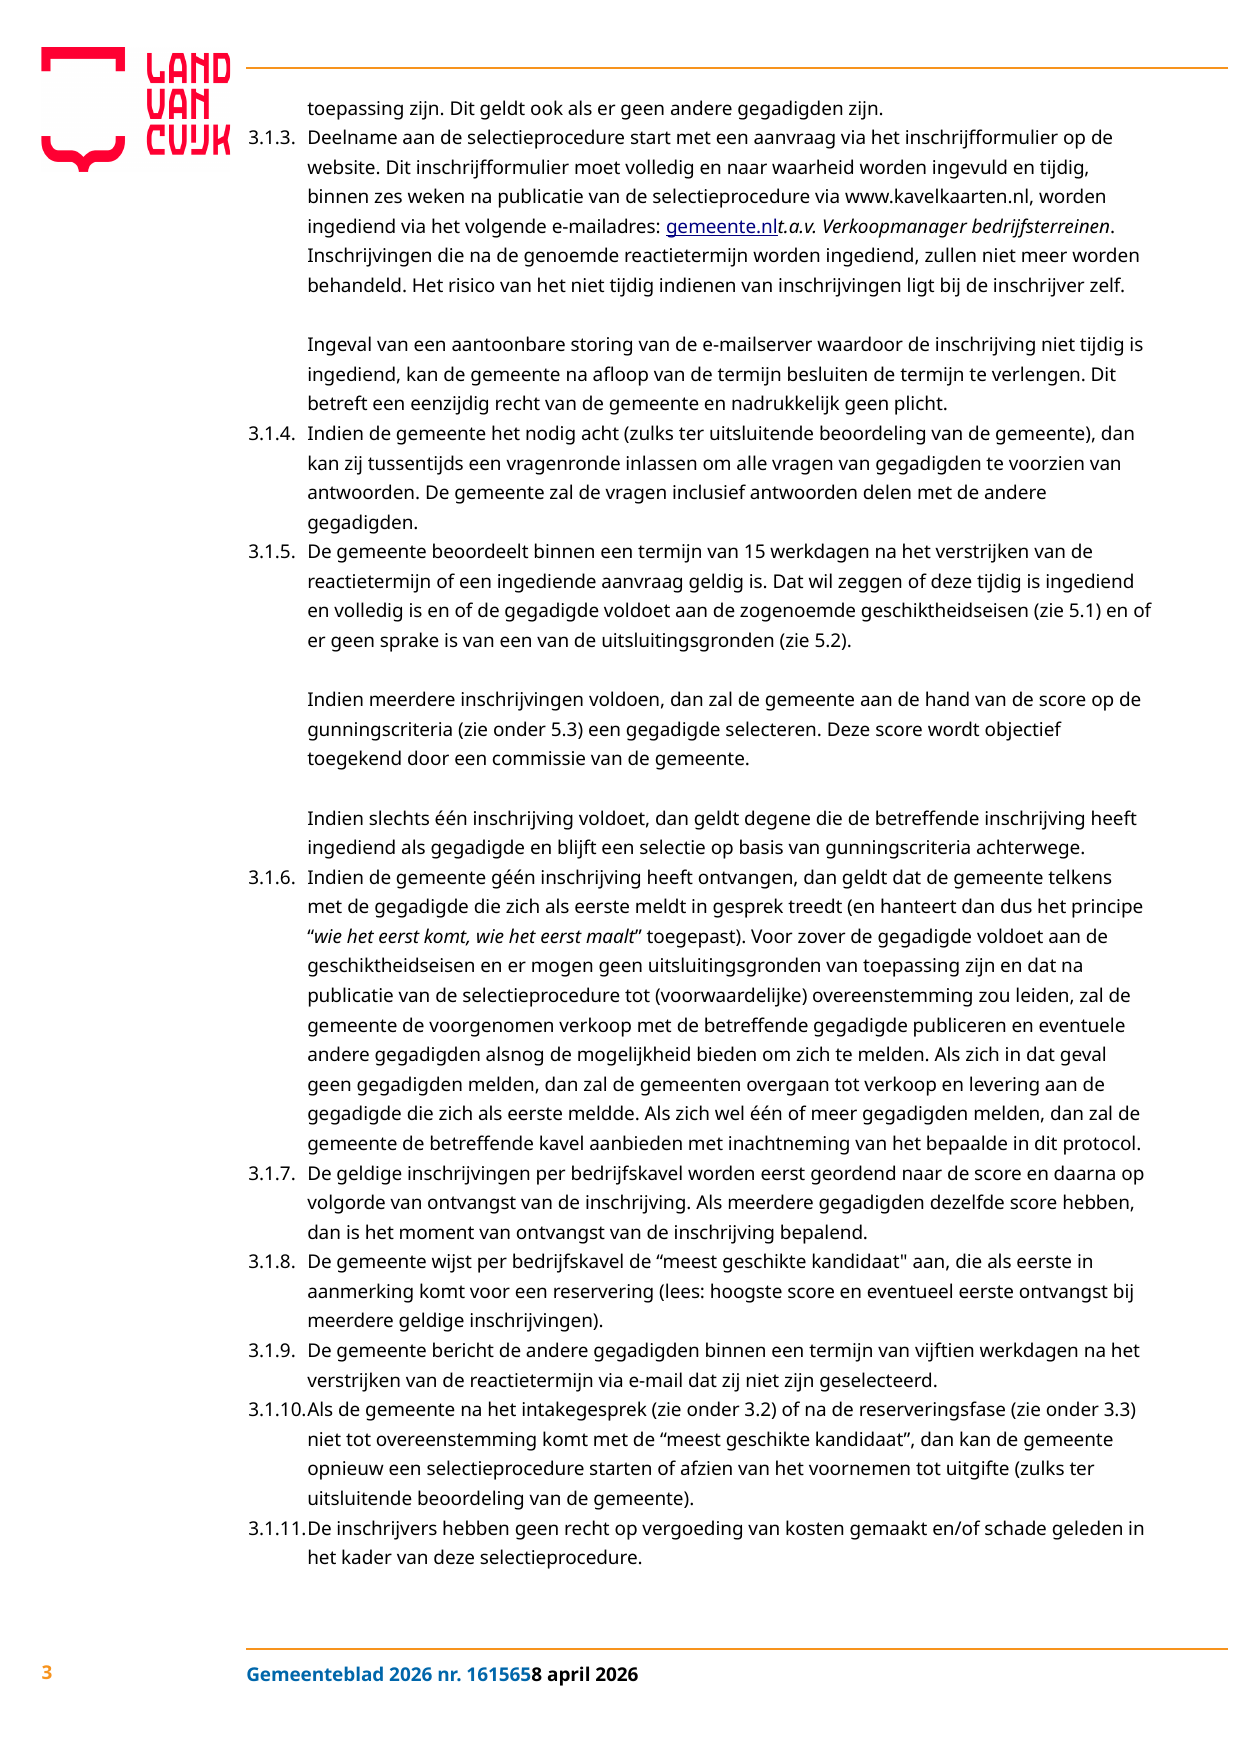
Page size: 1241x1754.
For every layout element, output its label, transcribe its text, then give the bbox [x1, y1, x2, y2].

list Ingeval van een aantoonbare storing van de e-mailserver waardoor de inschrijving niet tijdig is ingediend, kan de gemeente na afloop van de termijn besluiten de termijn te verlengen. Dit betreft een eenzijdig recht van de gemeente en nadrukkelijk geen plicht. [248, 331, 1152, 416]
list Indien de gemeente het nodig acht (zulks ter uitsluitende beoordeling van de gemeente), dan kan zij tussentijds een vragenronde inlassen om alle vragen van gegadigden te voorzien van antwoorden. De gemeente zal de vragen inclusief antwoorden delen met de andere gegadigden. [248, 420, 1152, 535]
list De gemeente beoordeelt binnen een termijn van 15 werkdagen na het verstrijken van de reactietermijn of een ingediende aanvraag geldig is. Dat wil zeggen of deze tijdig is ingediend en volledig is en of de gegadigde voldoet aan de zogenoemde geschiktheidseisen (zie 5.1) en of er geen sprake is van een van de uitsluitingsgronden (zie 5.2). [248, 538, 1152, 653]
list Deelname aan de selectieprocedure start met een aanvraag via het inschrijfformulier op de website. Dit inschrijfformulier moet volledig en naar waarheid worden ingevuld en tijdig, binnen zes weken na publicatie van de selectieprocedure via www.kavelkaarten.nl, worden ingediend via het volgende e-mailadres: gemeente.nlt.a.v. Verkoopmanager bedrijfsterreinen. Inschrijvingen die na de genoemde reactietermijn worden ingediend, zullen niet meer worden behandeld. Het risico van het niet tijdig indienen van inschrijvingen ligt bij de inschrijver zelf. [248, 124, 1152, 298]
list De geldige inschrijvingen per bedrijfskavel worden eerst geordend naar de score en daarna op volgorde van ontvangst van de inschrijving. Als meerdere gegadigden dezelfde score hebben, dan is het moment van ontvangst van de inschrijving bepalend. [248, 1160, 1152, 1245]
picture [41, 47, 231, 172]
list toepassing zijn. Dit geldt ook als er geen andere gegadigden zijn. [248, 95, 1152, 121]
list De gemeente bericht de andere gegadigden binnen een termijn van vijftien werkdagen na het verstrijken van de reactietermijn via e-mail dat zij niet zijn geselecteerd. [248, 1337, 1152, 1393]
list De inschrijvers hebben geen recht op vergoeding van kosten gemaakt en/of schade geleden in het kader van deze selectieprocedure. [248, 1515, 1152, 1570]
list Indien meerdere inschrijvingen voldoen, dan zal de gemeente aan de hand van de score op de gunningscriteria (zie onder 5.3) een gegadigde selecteren. Deze score wordt objectief toegekend door een commissie van de gemeente. [248, 686, 1152, 771]
list De gemeente wijst per bedrijfskavel de “meest geschikte kandidaat" aan, die als eerste in aanmerking komt voor een reservering (lees: hoogste score en eventueel eerste ontvangst bij meerdere geldige inschrijvingen). [248, 1248, 1152, 1333]
list Als de gemeente na het intakegesprek (zie onder 3.2) of na de reserveringsfase (zie onder 3.3) niet tot overeenstemming komt met de “meest geschikte kandidaat”, dan kan de gemeente opnieuw een selectieprocedure starten of afzien van het voornemen tot uitgifte (zulks ter uitsluitende beoordeling van de gemeente). [248, 1396, 1152, 1511]
list Indien de gemeente géén inschrijving heeft ontvangen, dan geldt dat de gemeente telkens met de gegadigde die zich als eerste meldt in gesprek treedt (en hanteert dan dus het principe “wie het eerst komt, wie het eerst maalt” toegepast). Voor zover de gegadigde voldoet aan de geschiktheidseisen en er mogen geen uitsluitingsgronden van toepassing zijn en dat na publicatie van de selectieprocedure tot (voorwaardelijke) overeenstemming zou leiden, zal de gemeente de voorgenomen verkoop met de betreffende gegadigde publiceren en eventuele andere gegadigden alsnog de mogelijkheid bieden om zich te melden. Als zich in dat geval geen gegadigden melden, dan zal de gemeenten overgaan tot verkoop en levering aan de gegadigde die zich als eerste meldde. Als zich wel één of meer gegadigden melden, dan zal de gemeente de betreffende kavel aanbieden met inachtneming van het bepaalde in dit protocol. [248, 864, 1152, 1156]
list Indien slechts één inschrijving voldoet, dan geldt degene die de betreffende inschrijving heeft ingediend als gegadigde en blijft een selectie op basis van gunningscriteria achterwege. [248, 805, 1152, 860]
